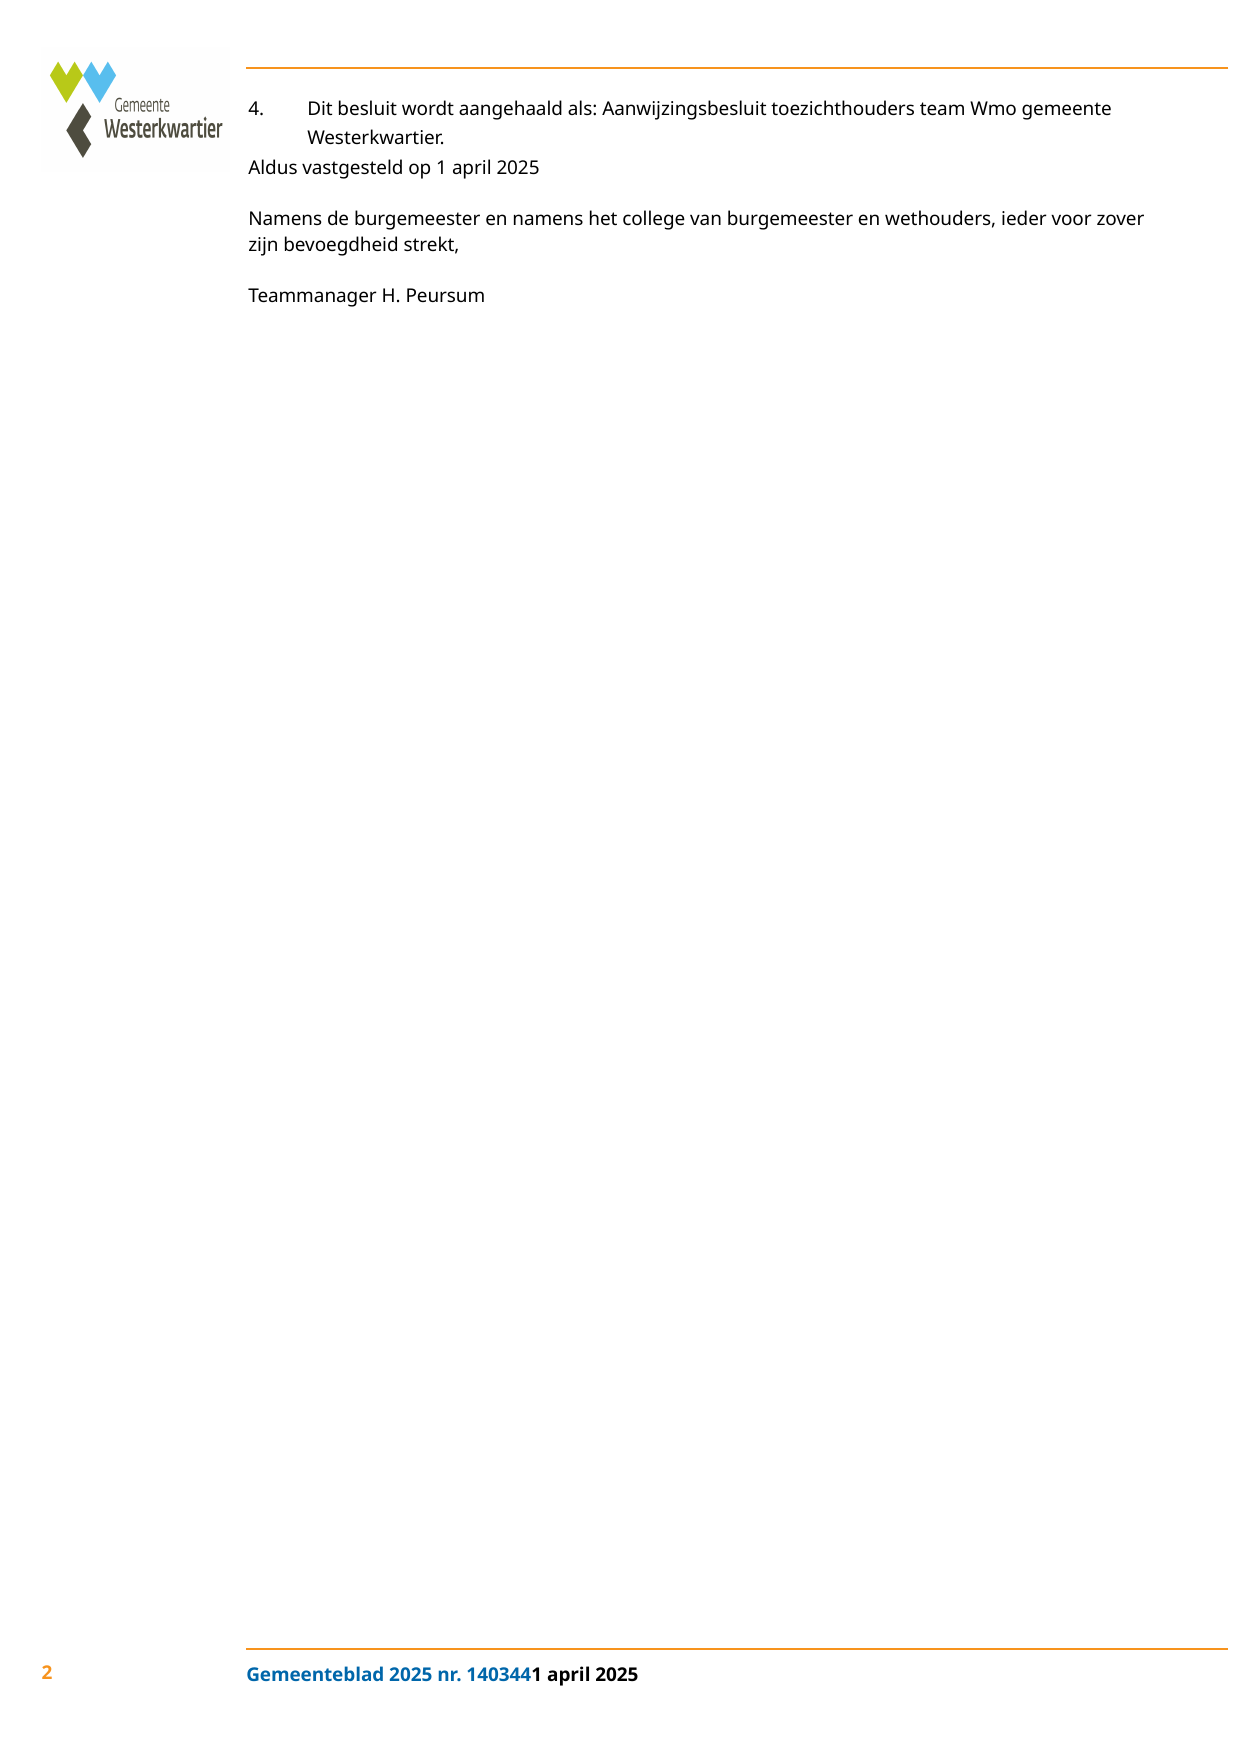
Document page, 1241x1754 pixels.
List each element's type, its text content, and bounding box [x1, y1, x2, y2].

text Aldus vastgesteld op 1 april 2025 [248, 154, 1152, 180]
list Dit besluit wordt aangehaald als: Aanwijzingsbesluit toezichthouders team Wmo gemeente Westerkwartier. [248, 95, 1152, 150]
picture [41, 47, 231, 172]
text Teammanager H. Peursum [248, 283, 1152, 308]
text Namens de burgemeester en namens het college van burgemeester en wethouders, ieder voor zover zijn bevoegdheid strekt, [248, 205, 1152, 257]
